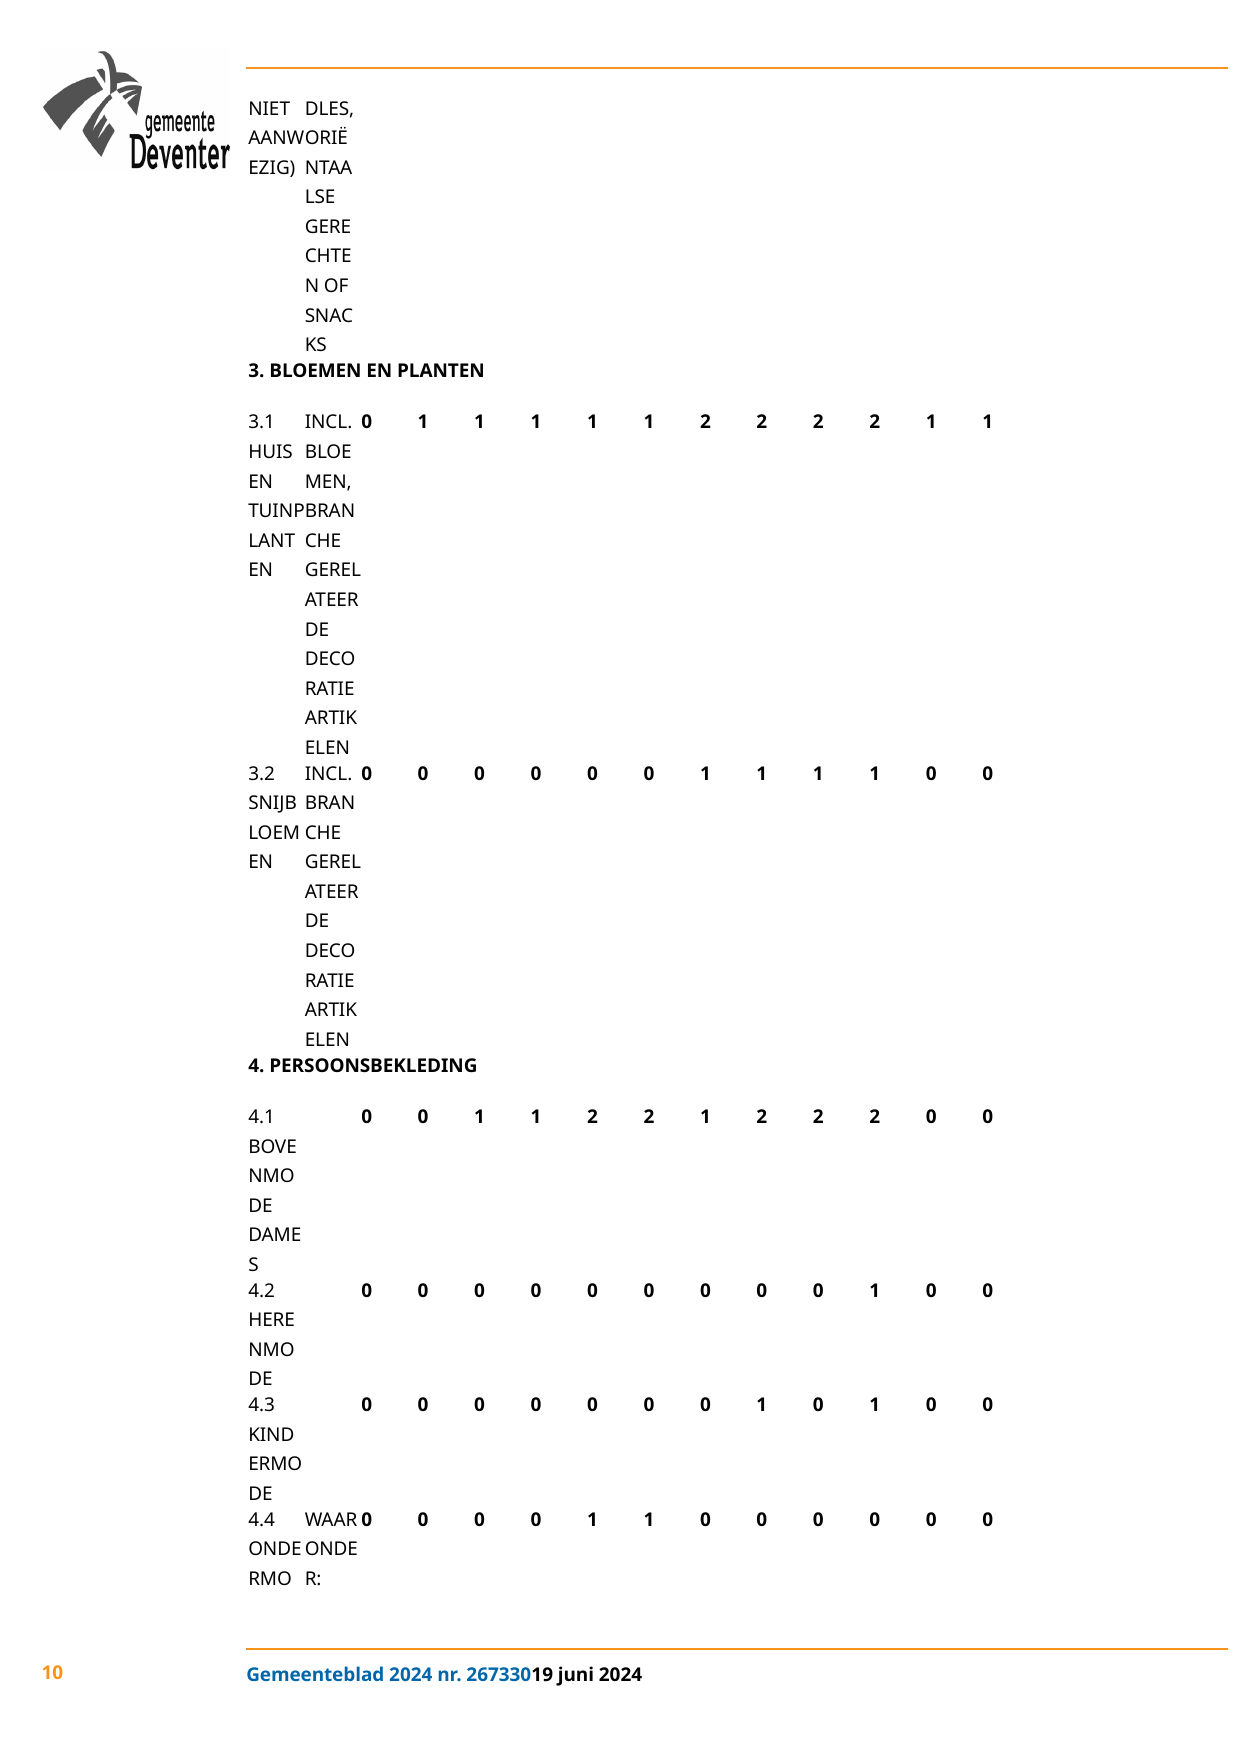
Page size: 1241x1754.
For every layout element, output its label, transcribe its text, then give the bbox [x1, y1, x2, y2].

table_cell 0 [982, 760, 1038, 1052]
table_cell [1095, 1103, 1152, 1277]
table_cell 2 [813, 1103, 869, 1277]
table_cell [1039, 760, 1095, 1052]
table_cell 0 [474, 1391, 530, 1506]
table_cell 2 [756, 409, 813, 760]
table_cell [1095, 1052, 1152, 1077]
table_cell 0 [418, 760, 474, 1052]
table_cell 0 [813, 1277, 869, 1391]
table_cell [305, 1391, 361, 1506]
table_cell 0 [587, 760, 643, 1052]
table_cell 2 [643, 1103, 700, 1277]
table_cell 0 [530, 1277, 587, 1391]
table_cell 0 [418, 1277, 474, 1391]
table_cell 0 [756, 1277, 813, 1391]
table_cell 1 [474, 1103, 530, 1277]
table_cell 1 [869, 1277, 926, 1391]
table_cell 4.3 KINDERMODE [248, 1391, 304, 1506]
table_cell 2 [756, 1103, 813, 1277]
table_cell 2 [869, 409, 926, 760]
table_cell [756, 95, 813, 357]
table_cell 1 [700, 760, 756, 1052]
table_cell 2 [700, 409, 756, 760]
table_cell 0 [418, 1391, 474, 1506]
picture [41, 47, 231, 172]
table_cell [1095, 95, 1152, 357]
table_cell [1095, 383, 1152, 409]
table_cell 0 [700, 1277, 756, 1391]
table_cell 2 [869, 1103, 926, 1277]
table_cell 4. PERSOONSBEKLEDING [248, 1052, 1038, 1103]
table_cell [1039, 1277, 1095, 1391]
table_cell 0 [474, 760, 530, 1052]
table_cell INCL. BRANCHE GERELATEERDE DECORATIEARTIKELEN [305, 760, 361, 1052]
table_cell DLES, ORIËNTAALSE GERECHTEN OF SNACKS [305, 95, 361, 357]
table_cell [1095, 1391, 1152, 1506]
table_cell [361, 95, 417, 357]
table_cell [1095, 760, 1152, 1052]
table_cell 1 [418, 409, 474, 760]
table_cell 0 [643, 760, 700, 1052]
table_cell 3.2 SNIJBLOEMEN [248, 760, 304, 1052]
table_cell [869, 95, 926, 357]
table_cell 1 [813, 760, 869, 1052]
table_cell 0 [982, 1391, 1038, 1506]
table_cell 0 [982, 1277, 1038, 1391]
table_cell 0 [700, 1391, 756, 1506]
table_cell 0 [587, 1391, 643, 1506]
table_cell 0 [926, 1506, 982, 1591]
table_cell 3. BLOEMEN EN PLANTEN [248, 357, 1038, 409]
table_cell 0 [474, 1506, 530, 1591]
table_cell [530, 95, 587, 357]
table_cell 1 [982, 409, 1038, 760]
table_cell 0 [361, 760, 417, 1052]
table_cell [587, 95, 643, 357]
table_cell [1039, 1103, 1095, 1277]
table_cell [1095, 1078, 1152, 1103]
table_cell 0 [700, 1506, 756, 1591]
table_cell NIET AANWEZIG) [248, 95, 304, 357]
table_cell 2 [587, 1103, 643, 1277]
table_cell 1 [530, 1103, 587, 1277]
table_cell 4.1 BOVENMODE DAMES [248, 1103, 304, 1277]
table_cell 0 [530, 1506, 587, 1591]
table_cell 0 [361, 1103, 417, 1277]
table_cell 0 [530, 760, 587, 1052]
table_cell 0 [813, 1391, 869, 1506]
table_cell [1095, 1277, 1152, 1391]
table_cell [1039, 1052, 1095, 1077]
table_cell 0 [756, 1506, 813, 1591]
table_cell 0 [982, 1103, 1038, 1277]
table_cell [700, 95, 756, 357]
table_cell 1 [643, 409, 700, 760]
table_cell 0 [813, 1506, 869, 1591]
table_cell 1 [869, 1391, 926, 1506]
table_cell 0 [643, 1277, 700, 1391]
table_cell 0 [643, 1391, 700, 1506]
table_cell 0 [418, 1103, 474, 1277]
table_cell 1 [587, 409, 643, 760]
table_cell 2 [813, 409, 869, 760]
table_cell 1 [756, 1391, 813, 1506]
table_cell [418, 95, 474, 357]
table_cell 4.2 HERENMODE [248, 1277, 304, 1391]
table_cell [1039, 1506, 1095, 1591]
table_cell 1 [700, 1103, 756, 1277]
table_cell [305, 1277, 361, 1391]
table_cell 1 [869, 760, 926, 1052]
table_cell 0 [926, 1103, 982, 1277]
table_cell [1039, 383, 1095, 409]
table_cell INCL. BLOEMEN, BRANCHE GERELATEERDE DECORATIEARTIKELEN [305, 409, 361, 760]
table_cell 3.1 HUIS EN TUINPLANTEN [248, 409, 304, 760]
table_cell [1039, 95, 1095, 357]
table_cell 4.4 ONDERMO [248, 1506, 304, 1591]
table_cell 0 [926, 760, 982, 1052]
table_cell [1039, 357, 1095, 383]
table_cell 1 [474, 409, 530, 760]
table_cell 1 [587, 1506, 643, 1591]
table_cell [1039, 1391, 1095, 1506]
table_cell [926, 95, 982, 357]
table_cell 0 [926, 1277, 982, 1391]
table_cell [643, 95, 700, 357]
table_cell [1039, 1078, 1095, 1103]
table_cell [1095, 409, 1152, 760]
table_cell WAARONDER: [305, 1506, 361, 1591]
table_cell [982, 95, 1038, 357]
table_cell 0 [474, 1277, 530, 1391]
table_cell 1 [530, 409, 587, 760]
table_cell 0 [361, 1506, 417, 1591]
table_cell 0 [869, 1506, 926, 1591]
table_cell 0 [361, 1277, 417, 1391]
table_cell 0 [361, 1391, 417, 1506]
table_cell [1039, 409, 1095, 760]
table_cell [1095, 357, 1152, 383]
table_cell 1 [643, 1506, 700, 1591]
table_cell 0 [530, 1391, 587, 1506]
table_cell 0 [926, 1391, 982, 1506]
table_cell 0 [982, 1506, 1038, 1591]
table_cell 0 [361, 409, 417, 760]
table_cell [813, 95, 869, 357]
table_cell 1 [756, 760, 813, 1052]
table_cell [1095, 1506, 1152, 1591]
table_cell 0 [418, 1506, 474, 1591]
table_cell [305, 1103, 361, 1277]
table_cell [474, 95, 530, 357]
table_cell 0 [587, 1277, 643, 1391]
table_cell 1 [926, 409, 982, 760]
